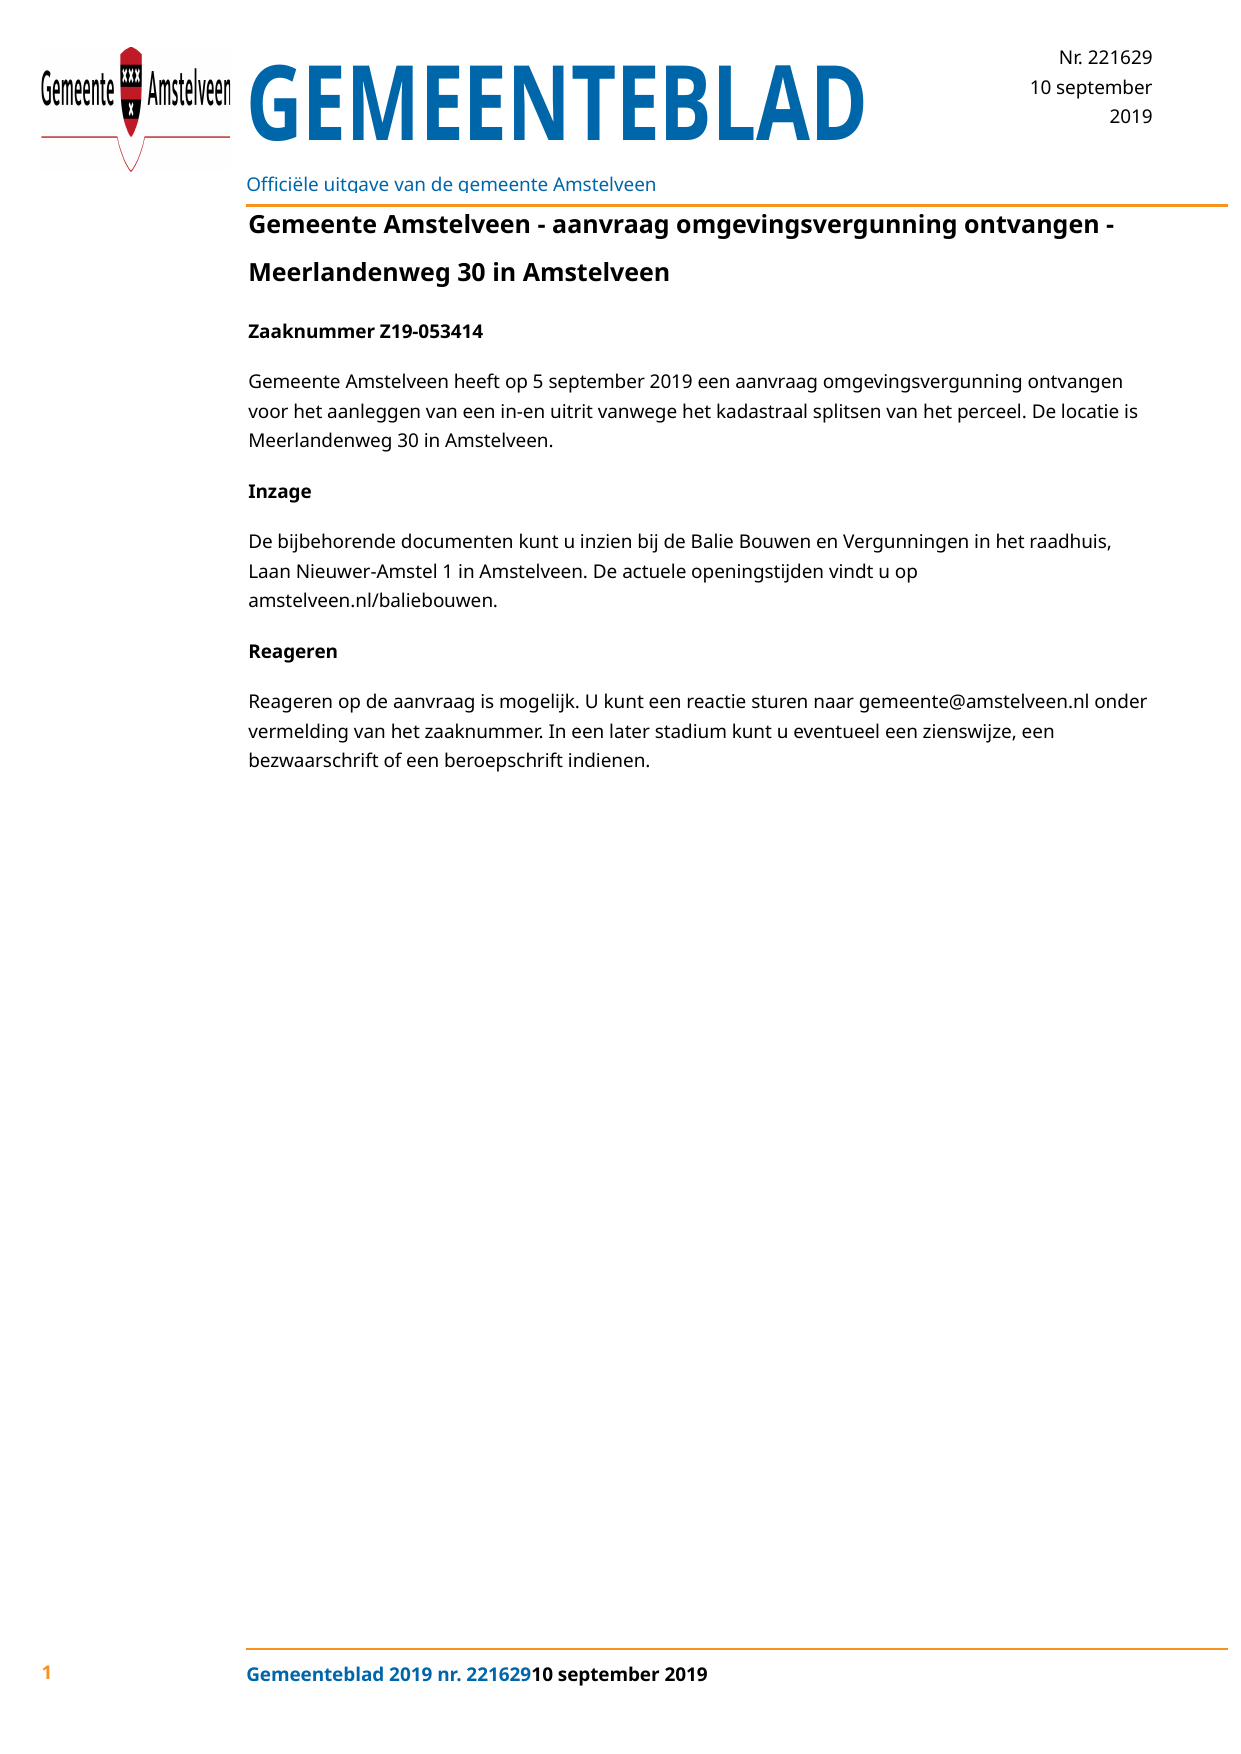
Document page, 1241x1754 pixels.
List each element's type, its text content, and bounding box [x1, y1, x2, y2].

text Zaaknummer Z19-053414 [248, 318, 1152, 344]
text Reageren op de aanvraag is mogelijk. U kunt een reactie sturen naar gemeente@amstelveen.nl onder vermelding van het zaaknummer. In een later stadium kunt u eventueel een zienswijze, een bezwaarschrift of een beroepschrift indienen. [248, 688, 1152, 773]
text Gemeente Amstelveen heeft op 5 september 2019 een aanvraag omgevingsvergunning ontvangen voor het aanleggen van een in-en uitrit vanwege het kadastraal splitsen van het perceel. De locatie is Meerlandenweg 30 in Amstelveen. [248, 368, 1152, 453]
text Reageren [248, 638, 1152, 664]
picture [41, 47, 231, 172]
text Gemeente Amstelveen - aanvraag omgevingsvergunning ontvangen - Meerlandenweg 30 in Amstelveen [248, 207, 1152, 288]
text De bijbehorende documenten kunt u inzien bij de Balie Bouwen en Vergunningen in het raadhuis, Laan Nieuwer-Amstel 1 in Amstelveen. De actuele openingstijden vindt u op amstelveen.nl/baliebouwen. [248, 528, 1152, 613]
text Inzage [248, 478, 1152, 504]
